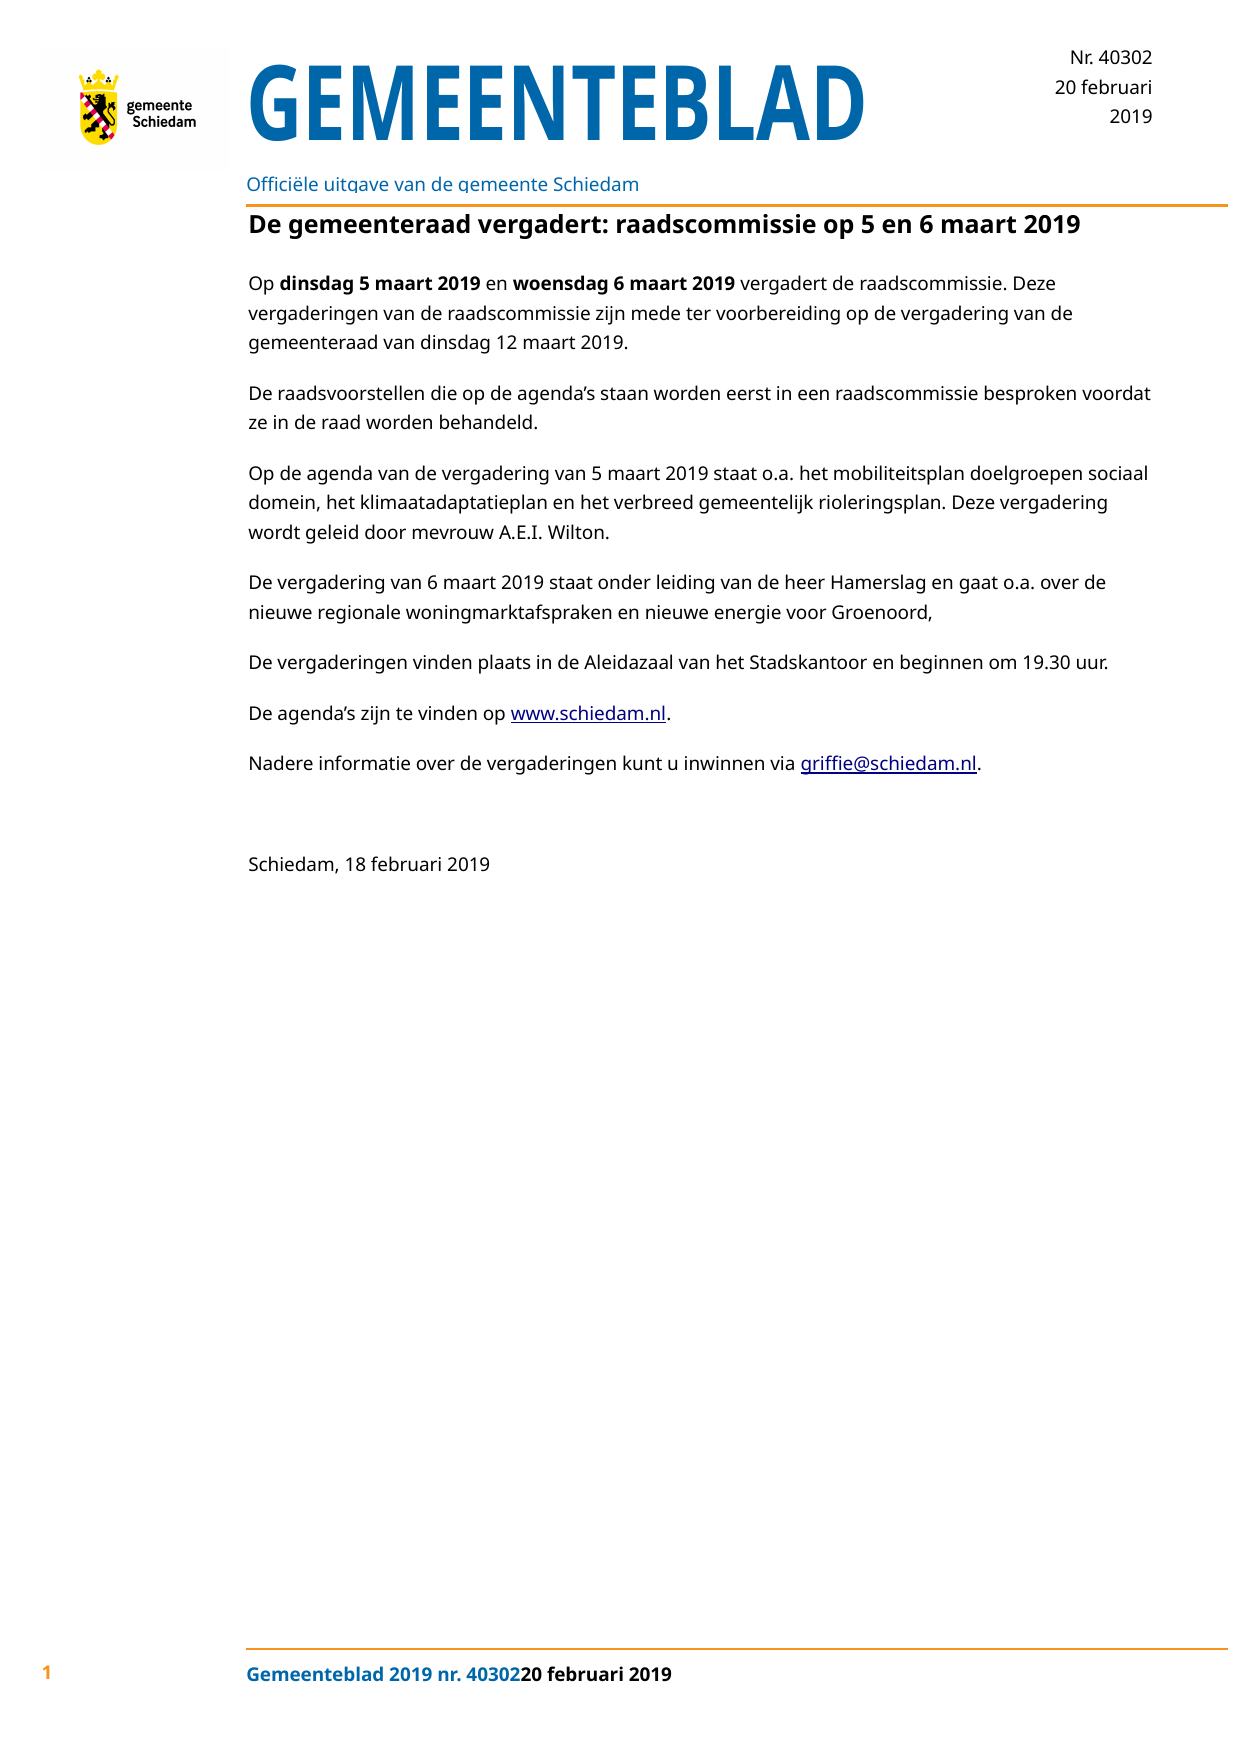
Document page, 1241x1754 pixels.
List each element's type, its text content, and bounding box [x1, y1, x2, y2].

text De vergadering van 6 maart 2019 staat onder leiding van de heer Hamerslag en gaat o.a. over de nieuwe regionale woningmarktafspraken en nieuwe energie voor Groenoord, [248, 569, 1152, 625]
text De gemeenteraad vergadert: raadscommissie op 5 en 6 maart 2019 [248, 207, 1152, 241]
text De vergaderingen vinden plaats in de Aleidazaal van het Stadskantoor en beginnen om 19.30 uur. [248, 649, 1152, 675]
text Nadere informatie over de vergaderingen kunt u inwinnen via griffie@schiedam.nl. [248, 750, 1152, 776]
text Schiedam, 18 februari 2019 [248, 851, 1152, 877]
text Op de agenda van de vergadering van 5 maart 2019 staat o.a. het mobiliteitsplan doelgroepen sociaal domein, het klimaatadaptatieplan en het verbreed gemeentelijk rioleringsplan. Deze vergadering wordt geleid door mevrouw A.E.I. Wilton. [248, 460, 1152, 545]
text De agenda’s zijn te vinden op www.schiedam.nl. [248, 700, 1152, 726]
picture [41, 47, 231, 172]
text Op dinsdag 5 maart 2019 en woensdag 6 maart 2019 vergadert de raadscommissie. Deze vergaderingen van de raadscommissie zijn mede ter voorbereiding op de vergadering van de gemeenteraad van dinsdag 12 maart 2019. [248, 270, 1152, 355]
text De raadsvoorstellen die op de agenda’s staan worden eerst in een raadscommissie besproken voordat ze in de raad worden behandeld. [248, 380, 1152, 435]
